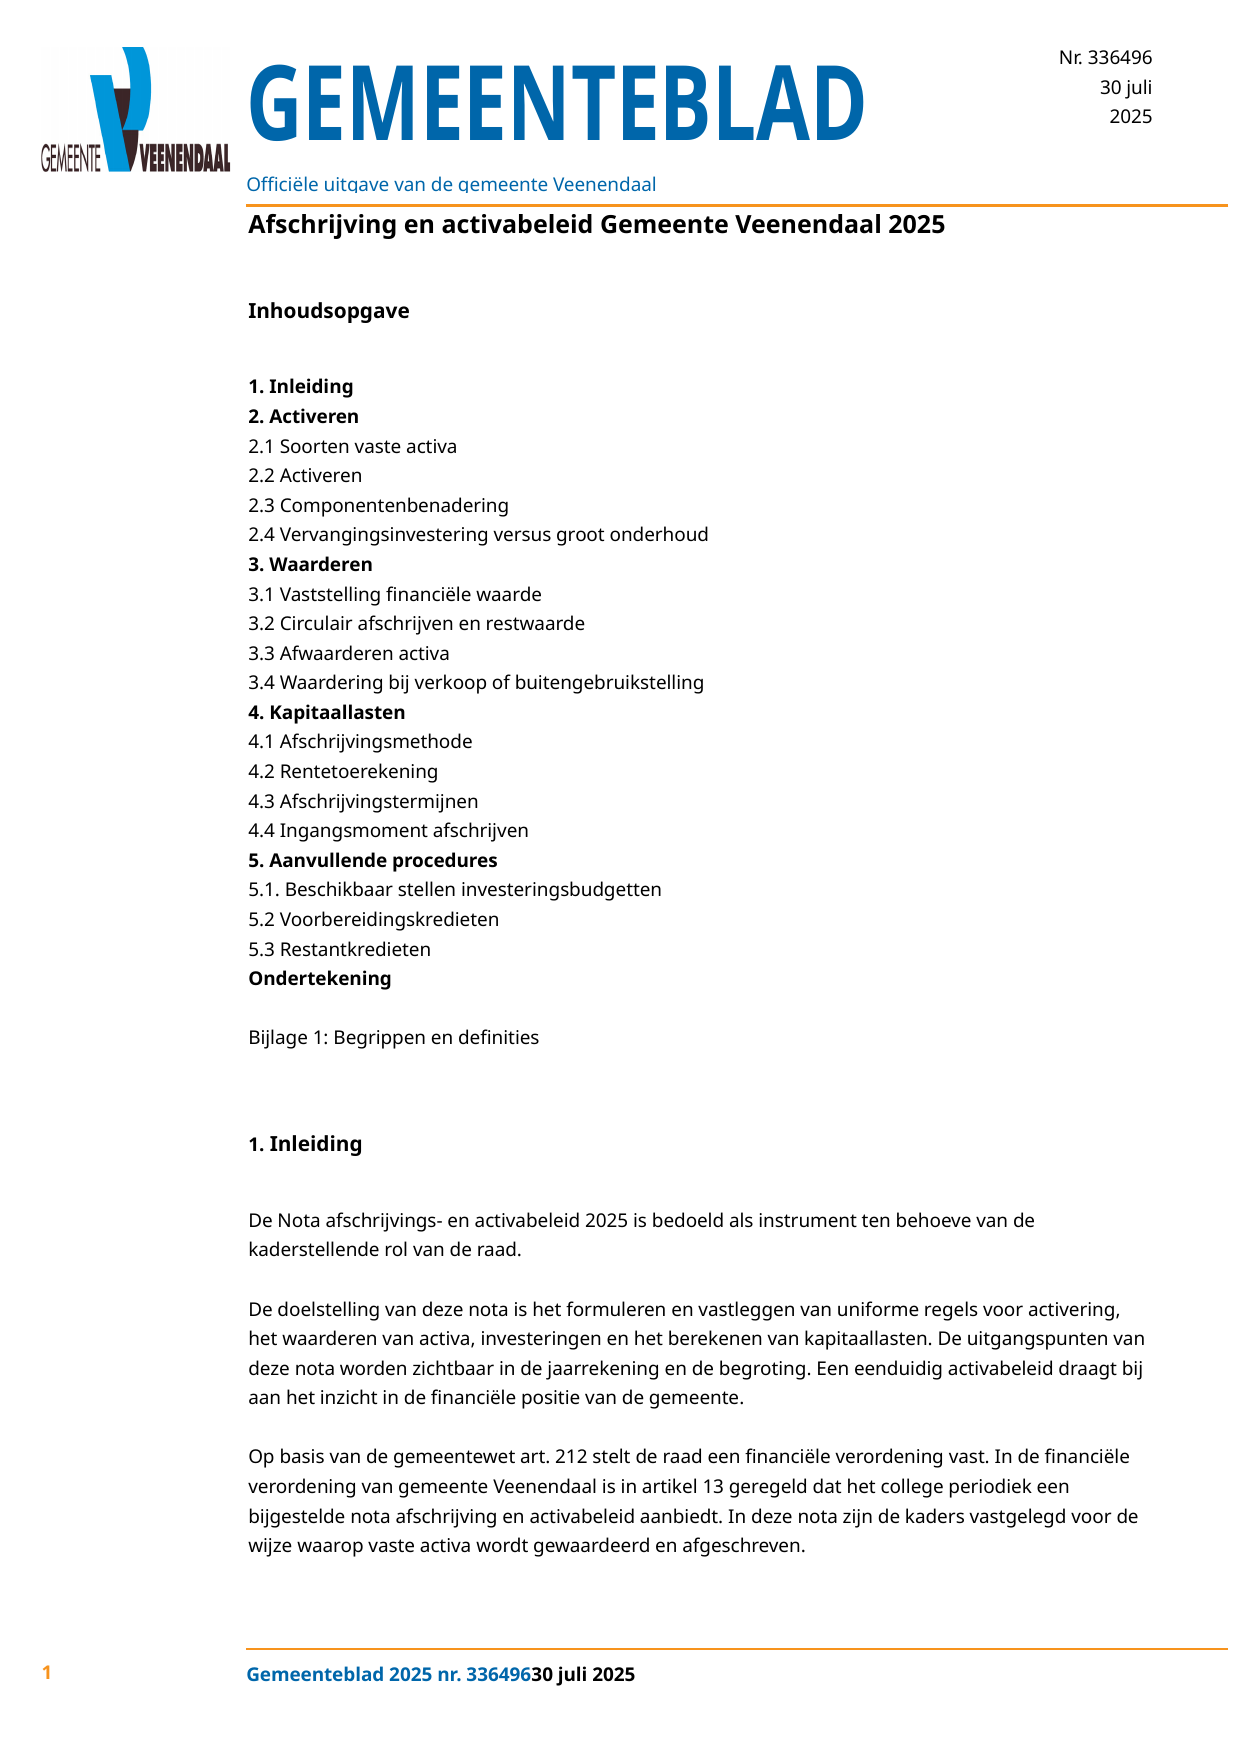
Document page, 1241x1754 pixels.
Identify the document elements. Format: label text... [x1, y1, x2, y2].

text 5.3 Restantkredieten [248, 936, 1152, 962]
text 3.3 Afwaarderen activa [248, 640, 1152, 666]
text 2.1 Soorten vaste activa [248, 433, 1152, 459]
text Op basis van de gemeentewet art. 212 stelt de raad een financiële verordening vast. In de financiële verordening van gemeente Veenendaal is in artikel 13 geregeld dat het college periodiek een bijgestelde nota afschrijving en activabeleid aanbiedt. In deze nota zijn de kaders vastgelegd voor de wijze waarop vaste activa wordt gewaardeerd en afgeschreven. [248, 1444, 1152, 1558]
text 3.1 Vaststelling financiële waarde [248, 581, 1152, 607]
text 4.4 Ingangsmoment afschrijven [248, 817, 1152, 843]
text De doelstelling van deze nota is het formuleren en vastleggen van uniforme regels voor activering, het waarderen van activa, investeringen en het berekenen van kapitaallasten. De uitgangspunten van deze nota worden zichtbaar in de jaarrekening en de begroting. Een eenduidig activabeleid draagt bij aan het inzicht in de financiële positie van de gemeente. [248, 1296, 1152, 1410]
text Bijlage 1: Begrippen en definities [248, 1024, 1152, 1050]
text 3.4 Waardering bij verkoop of buitengebruikstelling [248, 669, 1152, 695]
text 5.1. Beschikbaar stellen investeringsbudgetten [248, 877, 1152, 902]
picture [123, 47, 231, 172]
text 3. Waarderen [248, 551, 1152, 577]
text 5. Aanvullende procedures [248, 847, 1152, 873]
text 4. Kapitaallasten [248, 699, 1152, 725]
text De Nota afschrijvings- en activabeleid 2025 is bedoeld als instrument ten behoeve van de kaderstellende rol van de raad. [248, 1207, 1152, 1262]
text 2.2 Activeren [248, 462, 1152, 488]
picture [41, 47, 130, 172]
text Inhoudsopgave [248, 296, 1152, 324]
text 2. Activeren [248, 403, 1152, 429]
text 2.4 Vervangingsinvestering versus groot onderhoud [248, 522, 1152, 547]
text 4.1 Afschrijvingsmethode [248, 729, 1152, 754]
text Ondertekening [248, 965, 1152, 991]
text 3.2 Circulair afschrijven en restwaarde [248, 610, 1152, 636]
text 4.3 Afschrijvingstermijnen [248, 788, 1152, 814]
text 1. Inleiding [248, 374, 1152, 399]
text 4.2 Rentetoerekening [248, 758, 1152, 784]
text 1. Inleiding [248, 1129, 1152, 1158]
text 5.2 Voorbereidingskredieten [248, 906, 1152, 932]
text 2.3 Componentenbenadering [248, 492, 1152, 518]
text Afschrijving en activabeleid Gemeente Veenendaal 2025 [248, 207, 1152, 241]
